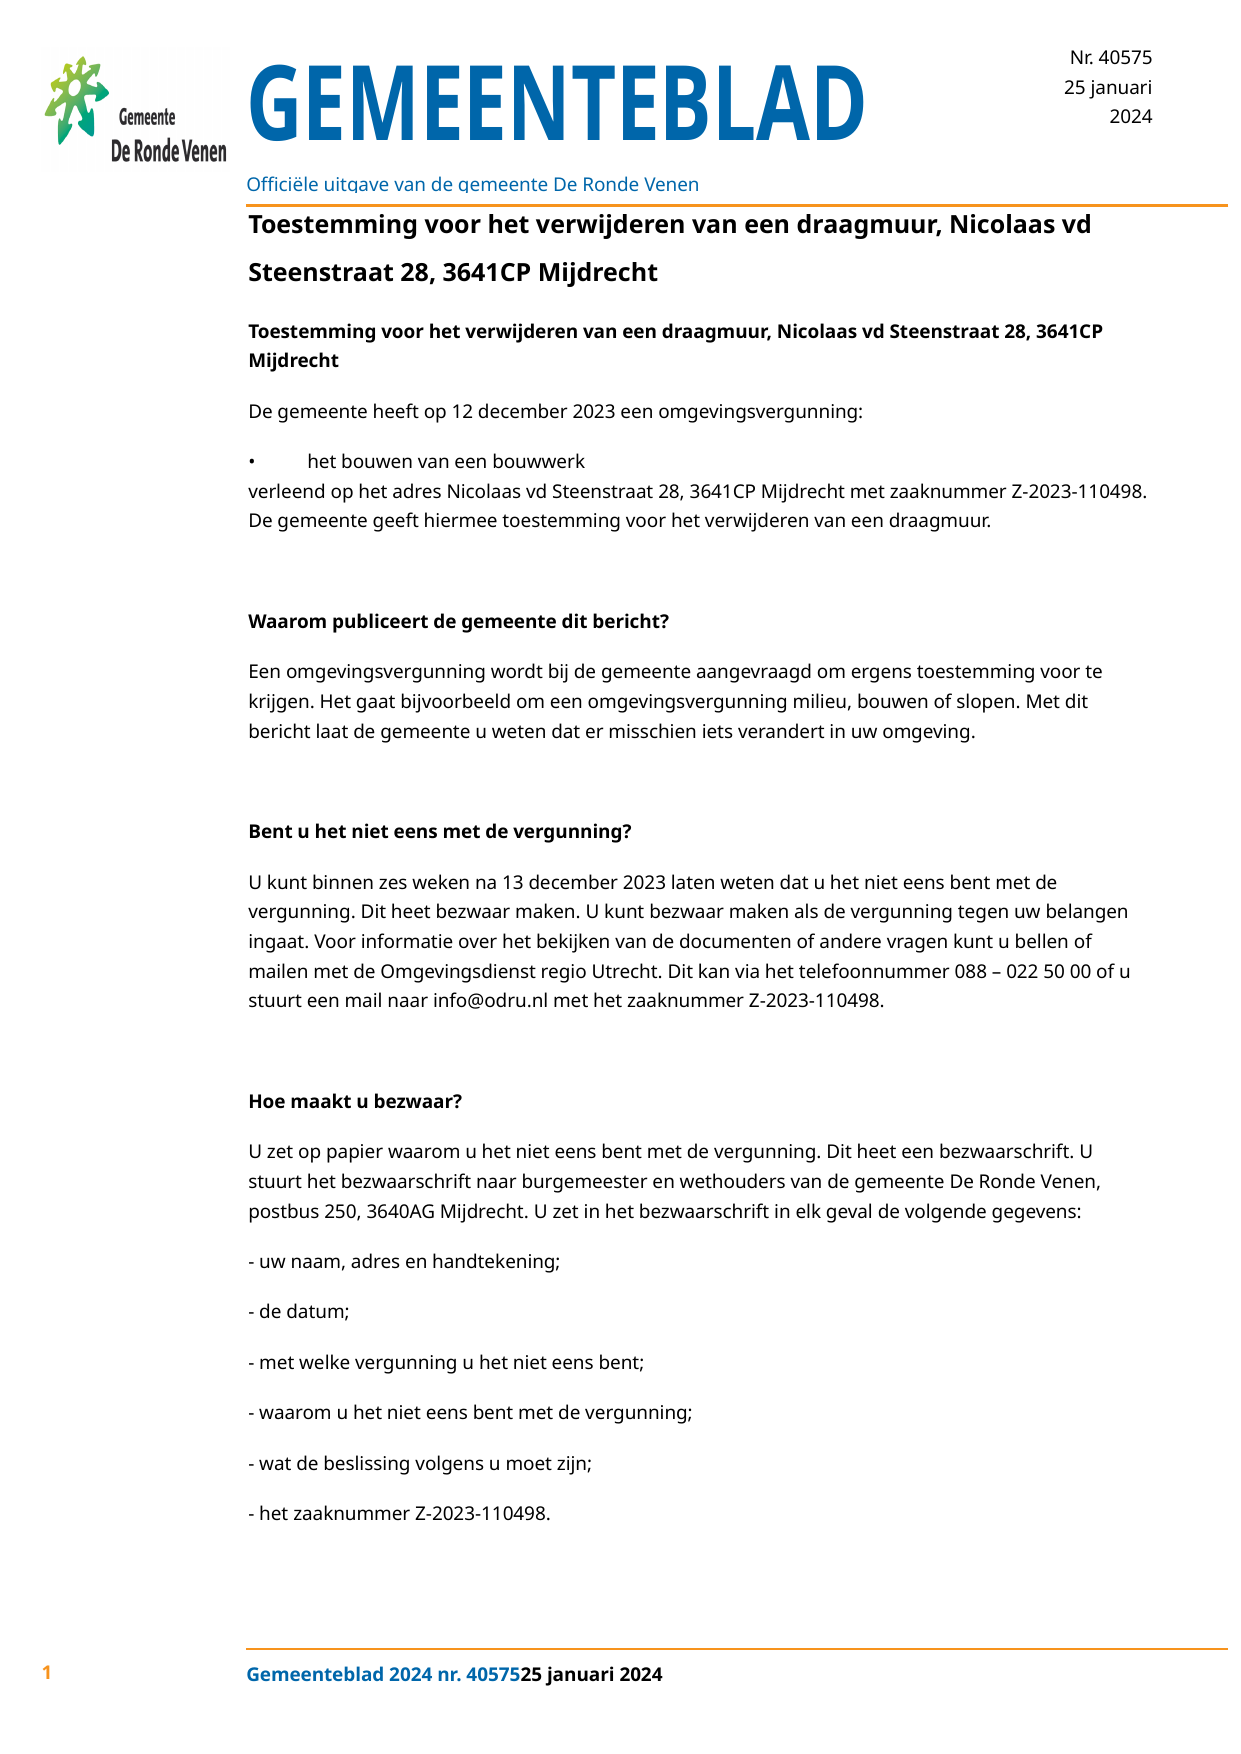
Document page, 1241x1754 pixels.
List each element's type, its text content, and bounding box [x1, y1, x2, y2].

text - de datum; [248, 1299, 1152, 1324]
text Hoe maakt u bezwaar? [248, 1088, 1152, 1114]
text Bent u het niet eens met de vergunning? [248, 819, 1152, 844]
text verleend op het adres Nicolaas vd Steenstraat 28, 3641CP Mijdrecht met zaaknummer Z-2023-110498. De gemeente geeft hiermee toestemming voor het verwijderen van een draagmuur. [248, 478, 1152, 533]
text U kunt binnen zes weken na 13 december 2023 laten weten dat u het niet eens bent met de vergunning. Dit heet bezwaar maken. U kunt bezwaar maken als de vergunning tegen uw belangen ingaat. Voor informatie over het bekijken van de documenten of andere vragen kunt u bellen of mailen met de Omgevingsdienst regio Utrecht. Dit kan via het telefoonnummer 088 – 022 50 00 of u stuurt een mail naar info@odru.nl met het zaaknummer Z-2023-110498. [248, 869, 1152, 1013]
text - met welke vergunning u het niet eens bent; [248, 1349, 1152, 1375]
text De gemeente heeft op 12 december 2023 een omgevingsvergunning: [248, 398, 1152, 424]
text Waarom publiceert de gemeente dit bericht? [248, 608, 1152, 634]
text U zet op papier waarom u het niet eens bent met de vergunning. Dit heet een bezwaarschrift. U stuurt het bezwaarschrift naar burgemeester en wethouders van de gemeente De Ronde Venen, postbus 250, 3640AG Mijdrecht. U zet in het bezwaarschrift in elk geval de volgende gegevens: [248, 1139, 1152, 1224]
list het bouwen van een bouwwerk [248, 448, 1152, 474]
text Een omgevingsvergunning wordt bij de gemeente aangevraagd om ergens toestemming voor te krijgen. Het gaat bijvoorbeeld om een omgevingsvergunning milieu, bouwen of slopen. Met dit bericht laat de gemeente u weten dat er misschien iets verandert in uw omgeving. [248, 659, 1152, 744]
picture [41, 47, 231, 172]
text - waarom u het niet eens bent met de vergunning; [248, 1399, 1152, 1425]
text - uw naam, adres en handtekening; [248, 1248, 1152, 1274]
text - wat de beslissing volgens u moet zijn; [248, 1450, 1152, 1476]
text Toestemming voor het verwijderen van een draagmuur, Nicolaas vd Steenstraat 28, 3641CP Mijdrecht [248, 207, 1152, 288]
text - het zaaknummer Z-2023-110498. [248, 1500, 1152, 1526]
text Toestemming voor het verwijderen van een draagmuur, Nicolaas vd Steenstraat 28, 3641CP Mijdrecht [248, 318, 1152, 373]
